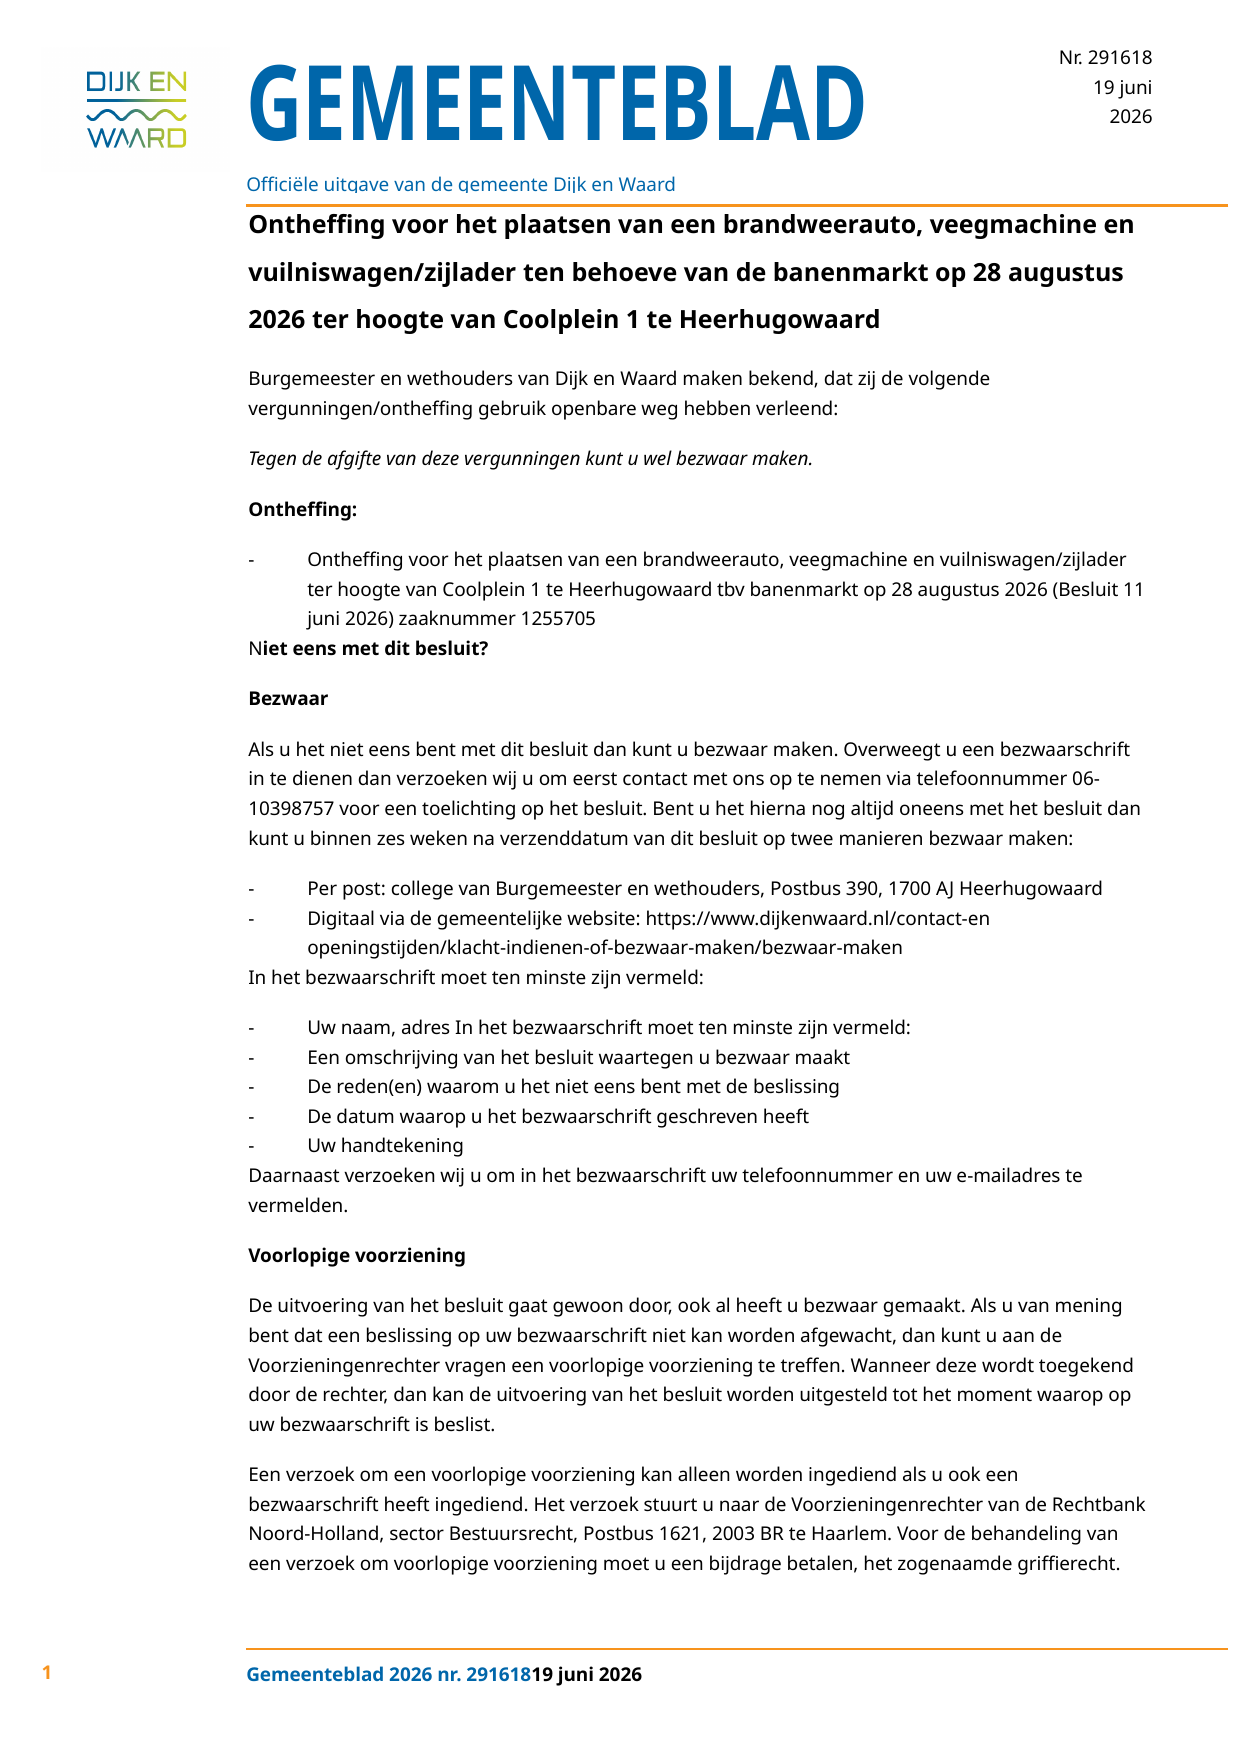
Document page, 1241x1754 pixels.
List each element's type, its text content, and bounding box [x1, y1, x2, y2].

list De reden(en) waarom u het niet eens bent met de beslissing [248, 1073, 1152, 1099]
text Bezwaar [248, 686, 1152, 711]
list Digitaal via de gemeentelijke website: https://www.dijkenwaard.nl/contact-en openingstijden/klacht-indienen-of-bezwaar-maken/bezwaar-maken [248, 905, 1152, 960]
text Als u het niet eens bent met dit besluit dan kunt u bezwaar maken. Overweegt u een bezwaarschrift in te dienen dan verzoeken wij u om eerst contact met ons op te nemen via telefoonnummer 06-10398757 voor een toelichting op het besluit. Bent u het hierna nog altijd oneens met het besluit dan kunt u binnen zes weken na verzenddatum van dit besluit op twee manieren bezwaar maken: [248, 736, 1152, 850]
text De uitvoering van het besluit gaat gewoon door, ook al heeft u bezwaar gemaakt. Als u van mening bent dat een beslissing op uw bezwaarschrift niet kan worden afgewacht, dan kunt u aan de Voorzieningenrechter vragen een voorlopige voorziening te treffen. Wanneer deze wordt toegekend door de rechter, dan kan de uitvoering van het besluit worden uitgesteld tot het moment waarop op uw bezwaarschrift is beslist. [248, 1293, 1152, 1437]
list Uw naam, adres In het bezwaarschrift moet ten minste zijn vermeld: [248, 1014, 1152, 1040]
picture [41, 47, 231, 172]
list Ontheffing voor het plaatsen van een brandweerauto, veegmachine en vuilniswagen/zijlader ter hoogte van Coolplein 1 te Heerhugowaard tbv banenmarkt op 28 augustus 2026 (Besluit 11 juni 2026) zaaknummer 1255705 [248, 546, 1152, 631]
list De datum waarop u het bezwaarschrift geschreven heeft [248, 1103, 1152, 1129]
text Tegen de afgifte van deze vergunningen kunt u wel bezwaar maken. [248, 446, 1152, 471]
list Uw handtekening [248, 1133, 1152, 1158]
list Per post: college van Burgemeester en wethouders, Postbus 390, 1700 AJ Heerhugowaard [248, 875, 1152, 901]
text Burgemeester en wethouders van Dijk en Waard maken bekend, dat zij de volgende vergunningen/ontheffing gebruik openbare weg hebben verleend: [248, 366, 1152, 421]
text Daarnaast verzoeken wij u om in het bezwaarschrift uw telefoonnummer en uw e-mailadres te vermelden. [248, 1162, 1152, 1217]
list Een omschrijving van het besluit waartegen u bezwaar maakt [248, 1044, 1152, 1069]
text Niet eens met dit besluit? [248, 635, 1152, 661]
text Ontheffing: [248, 496, 1152, 522]
text Een verzoek om een voorlopige voorziening kan alleen worden ingediend als u ook een bezwaarschrift heeft ingediend. Het verzoek stuurt u naar de Voorzieningenrechter van de Rechtbank Noord-Holland, sector Bestuursrecht, Postbus 1621, 2003 BR te Haarlem. Voor de behandeling van een verzoek om voorlopige voorziening moet u een bijdrage betalen, het zogenaamde griffierecht. [248, 1461, 1152, 1576]
text Voorlopige voorziening [248, 1242, 1152, 1268]
text In het bezwaarschrift moet ten minste zijn vermeld: [248, 964, 1152, 989]
text Ontheffing voor het plaatsen van een brandweerauto, veegmachine en vuilniswagen/zijlader ten behoeve van de banenmarkt op 28 augustus 2026 ter hoogte van Coolplein 1 te Heerhugowaard [248, 207, 1152, 336]
